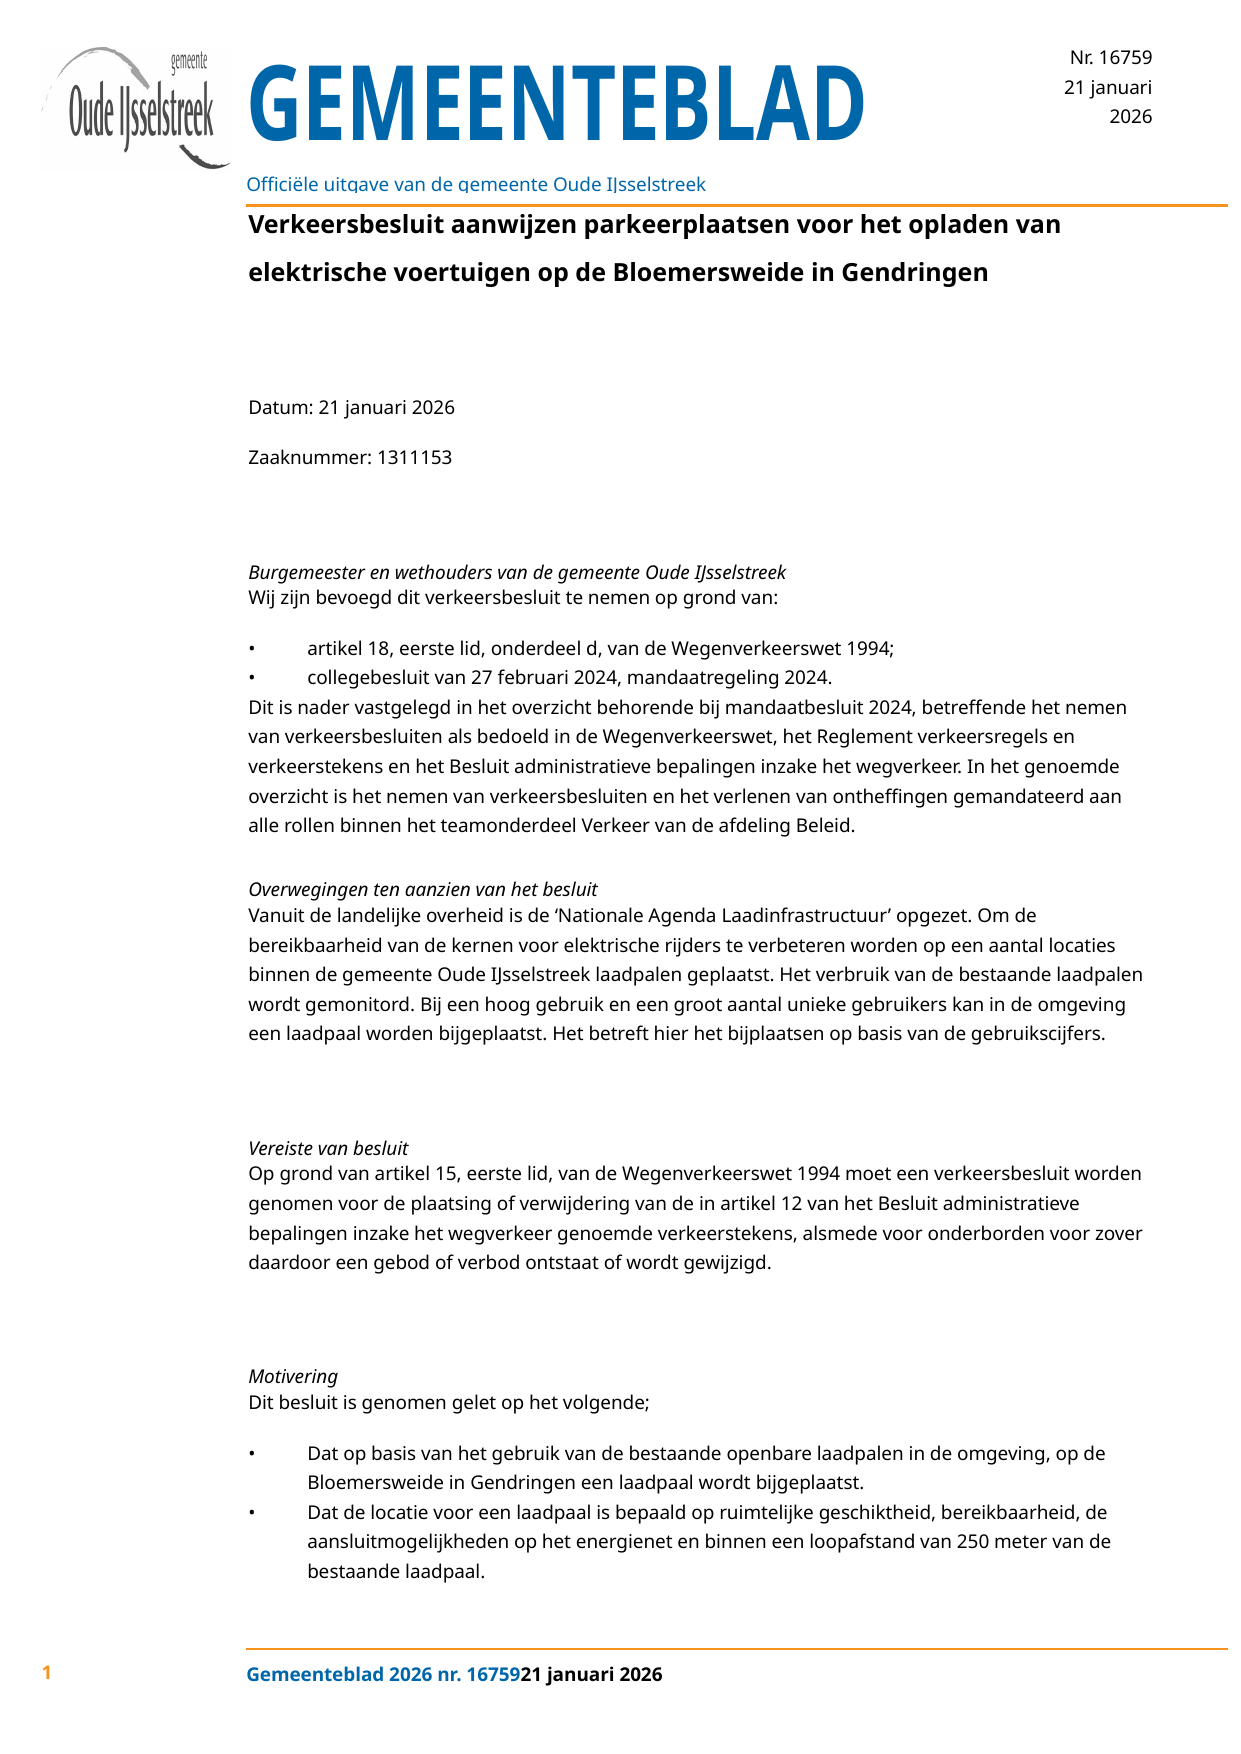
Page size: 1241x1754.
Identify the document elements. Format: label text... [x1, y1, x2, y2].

text Op grond van artikel 15, eerste lid, van de Wegenverkeerswet 1994 moet een verkeersbesluit worden genomen voor de plaatsing of verwijdering van de in artikel 12 van het Besluit administratieve bepalingen inzake het wegverkeer genoemde verkeerstekens, alsmede voor onderborden voor zover daardoor een gebod of verbod ontstaat of wordt gewijzigd. [248, 1161, 1152, 1275]
text Datum: 21 januari 2026 [248, 394, 1152, 420]
text Vanuit de landelijke overheid is de ‘Nationale Agenda Laadinfrastructuur’ opgezet. Om de bereikbaarheid van de kernen voor elektrische rijders te verbeteren worden op een aantal locaties binnen de gemeente Oude IJsselstreek laadpalen geplaatst. Het verbruik van de bestaande laadpalen wordt gemonitord. Bij een hoog gebruik en een groot aantal unieke gebruikers kan in de omgeving een laadpaal worden bijgeplaatst. Het betreft hier het bijplaatsen op basis van de gebruikscijfers. [248, 902, 1152, 1046]
text Zaaknummer: 1311153 [248, 444, 1152, 470]
list Dat de locatie voor een laadpaal is bepaald op ruimtelijke geschiktheid, bereikbaarheid, de aansluitmogelijkheden op het energienet en binnen een loopafstand van 250 meter van de bestaande laadpaal. [248, 1499, 1152, 1584]
text Overwegingen ten aanzien van het besluit [248, 876, 1152, 902]
text Motivering [248, 1364, 1152, 1389]
text Vereiste van besluit [248, 1135, 1152, 1161]
list artikel 18, eerste lid, onderdeel d, van de Wegenverkeerswet 1994; [248, 635, 1152, 661]
list collegebesluit van 27 februari 2024, mandaatregeling 2024. [248, 664, 1152, 690]
list Dat op basis van het gebruik van de bestaande openbare laadpalen in de omgeving, op de Bloemersweide in Gendringen een laadpaal wordt bijgeplaatst. [248, 1440, 1152, 1495]
text Dit besluit is genomen gelet op het volgende; [248, 1389, 1152, 1415]
text Wij zijn bevoegd dit verkeersbesluit te nemen op grond van: [248, 584, 1152, 610]
picture [41, 47, 231, 172]
text Dit is nader vastgelegd in het overzicht behorende bij mandaatbesluit 2024, betreffende het nemen van verkeersbesluiten als bedoeld in de Wegenverkeerswet, het Reglement verkeersregels en verkeerstekens en het Besluit administratieve bepalingen inzake het wegverkeer. In het genoemde overzicht is het nemen van verkeersbesluiten en het verlenen van ontheffingen gemandateerd aan alle rollen binnen het teamonderdeel Verkeer van de afdeling Beleid. [248, 694, 1152, 838]
text Verkeersbesluit aanwijzen parkeerplaatsen voor het opladen van elektrische voertuigen op de Bloemersweide in Gendringen [248, 207, 1152, 288]
text Burgemeester en wethouders van de gemeente Oude IJsselstreek [248, 559, 1152, 584]
